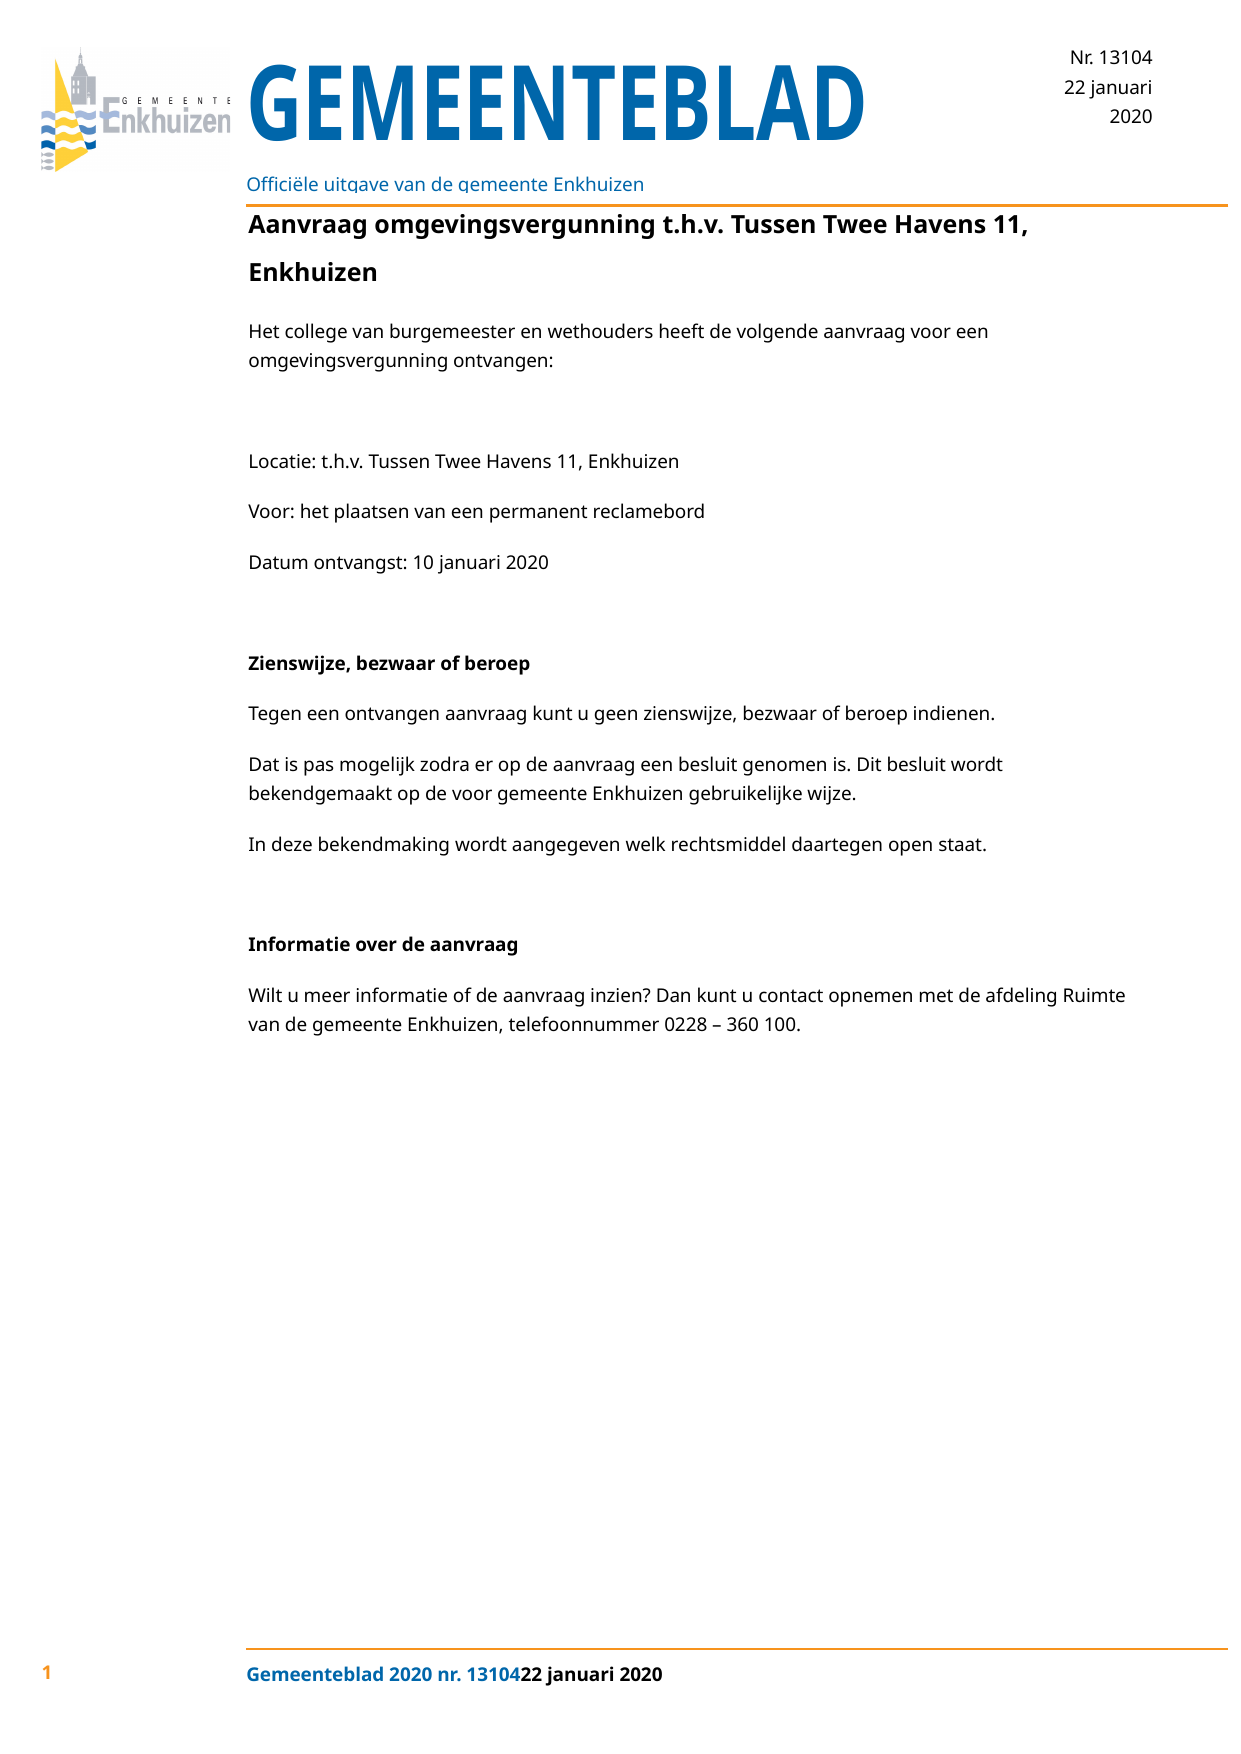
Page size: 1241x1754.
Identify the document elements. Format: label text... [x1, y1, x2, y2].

text Informatie over de aanvraag [248, 932, 1152, 957]
text Datum ontvangst: 10 januari 2020 [248, 549, 1152, 575]
text Aanvraag omgevingsvergunning t.h.v. Tussen Twee Havens 11, Enkhuizen [248, 207, 1152, 288]
picture [41, 47, 231, 172]
text Dat is pas mogelijk zodra er op de aanvraag een besluit genomen is. Dit besluit wordt bekendgemaakt op de voor gemeente Enkhuizen gebruikelijke wijze. [248, 751, 1152, 806]
text Locatie: t.h.v. Tussen Twee Havens 11, Enkhuizen [248, 448, 1152, 474]
text Voor: het plaatsen van een permanent reclamebord [248, 499, 1152, 524]
text Zienswijze, bezwaar of beroep [248, 650, 1152, 676]
text Tegen een ontvangen aanvraag kunt u geen zienswijze, bezwaar of beroep indienen. [248, 700, 1152, 726]
text In deze bekendmaking wordt aangegeven welk rechtsmiddel daartegen open staat. [248, 831, 1152, 857]
text Wilt u meer informatie of de aanvraag inzien? Dan kunt u contact opnemen met de afdeling Ruimte van de gemeente Enkhuizen, telefoonnummer 0228 – 360 100. [248, 982, 1152, 1037]
text Het college van burgemeester en wethouders heeft de volgende aanvraag voor een omgevingsvergunning ontvangen: [248, 318, 1152, 373]
